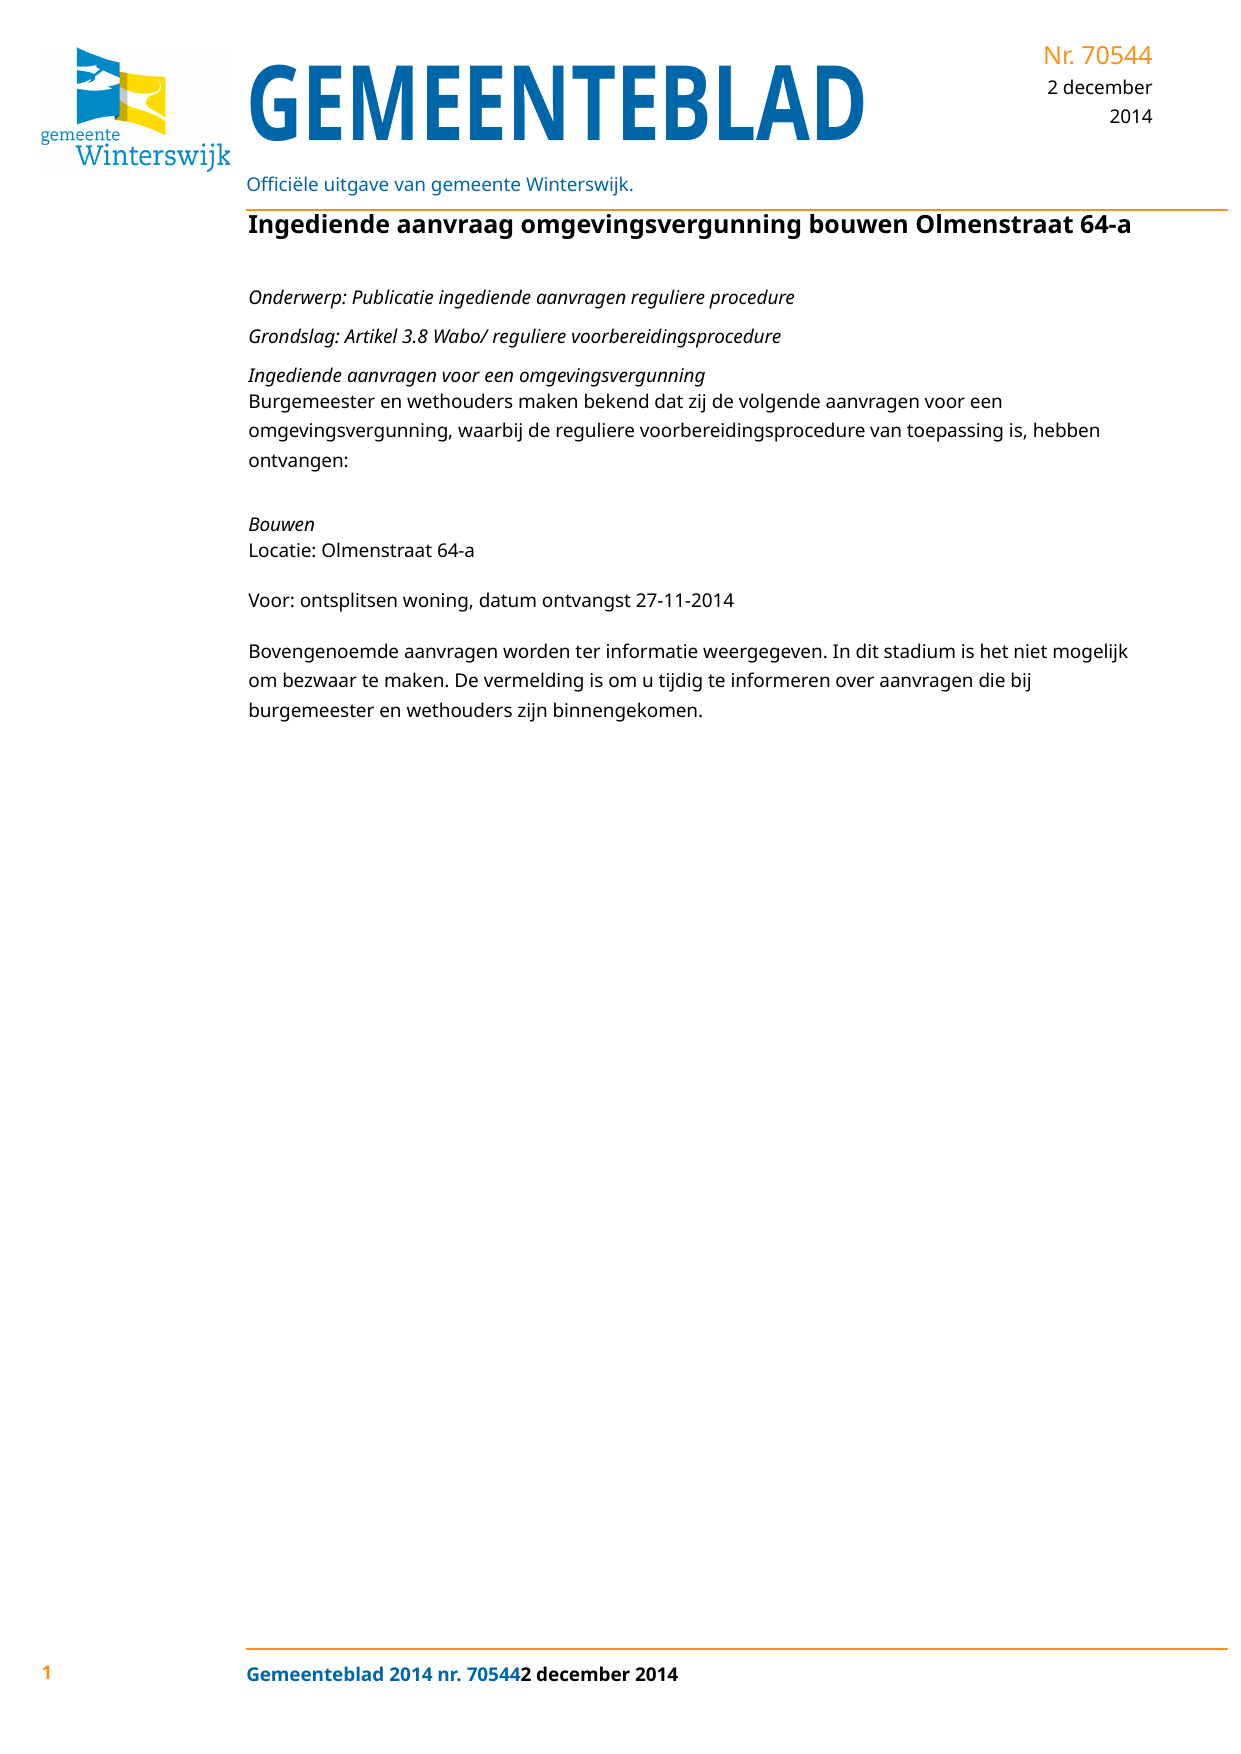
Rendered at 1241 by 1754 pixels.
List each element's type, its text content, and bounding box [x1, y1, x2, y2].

text Onderwerp: Publicatie ingediende aanvragen reguliere procedure [248, 284, 1152, 309]
text Burgemeester en wethouders maken bekend dat zij de volgende aanvragen voor een omgevingsvergunning, waarbij de reguliere voorbereidingsprocedure van toepassing is, hebben ontvangen: [248, 388, 1152, 473]
picture [41, 47, 231, 172]
text Bovengenoemde aanvragen worden ter informatie weergegeven. In dit stadium is het niet mogelijk om bezwaar te maken. De vermelding is om u tijdig te informeren over aanvragen die bij burgemeester en wethouders zijn binnengekomen. [248, 638, 1152, 723]
text Voor: ontsplitsen woning, datum ontvangst 27-11-2014 [248, 587, 1152, 613]
text Locatie: Olmenstraat 64-a [248, 537, 1152, 563]
text Ingediende aanvraag omgevingsvergunning bouwen Olmenstraat 64-a [248, 211, 1152, 241]
text Ingediende aanvragen voor een omgevingsvergunning [248, 362, 1152, 388]
text Grondslag: Artikel 3.8 Wabo/ reguliere voorbereidingsprocedure [248, 323, 1152, 349]
text Bouwen [248, 511, 1152, 537]
picture [225, 153, 231, 162]
